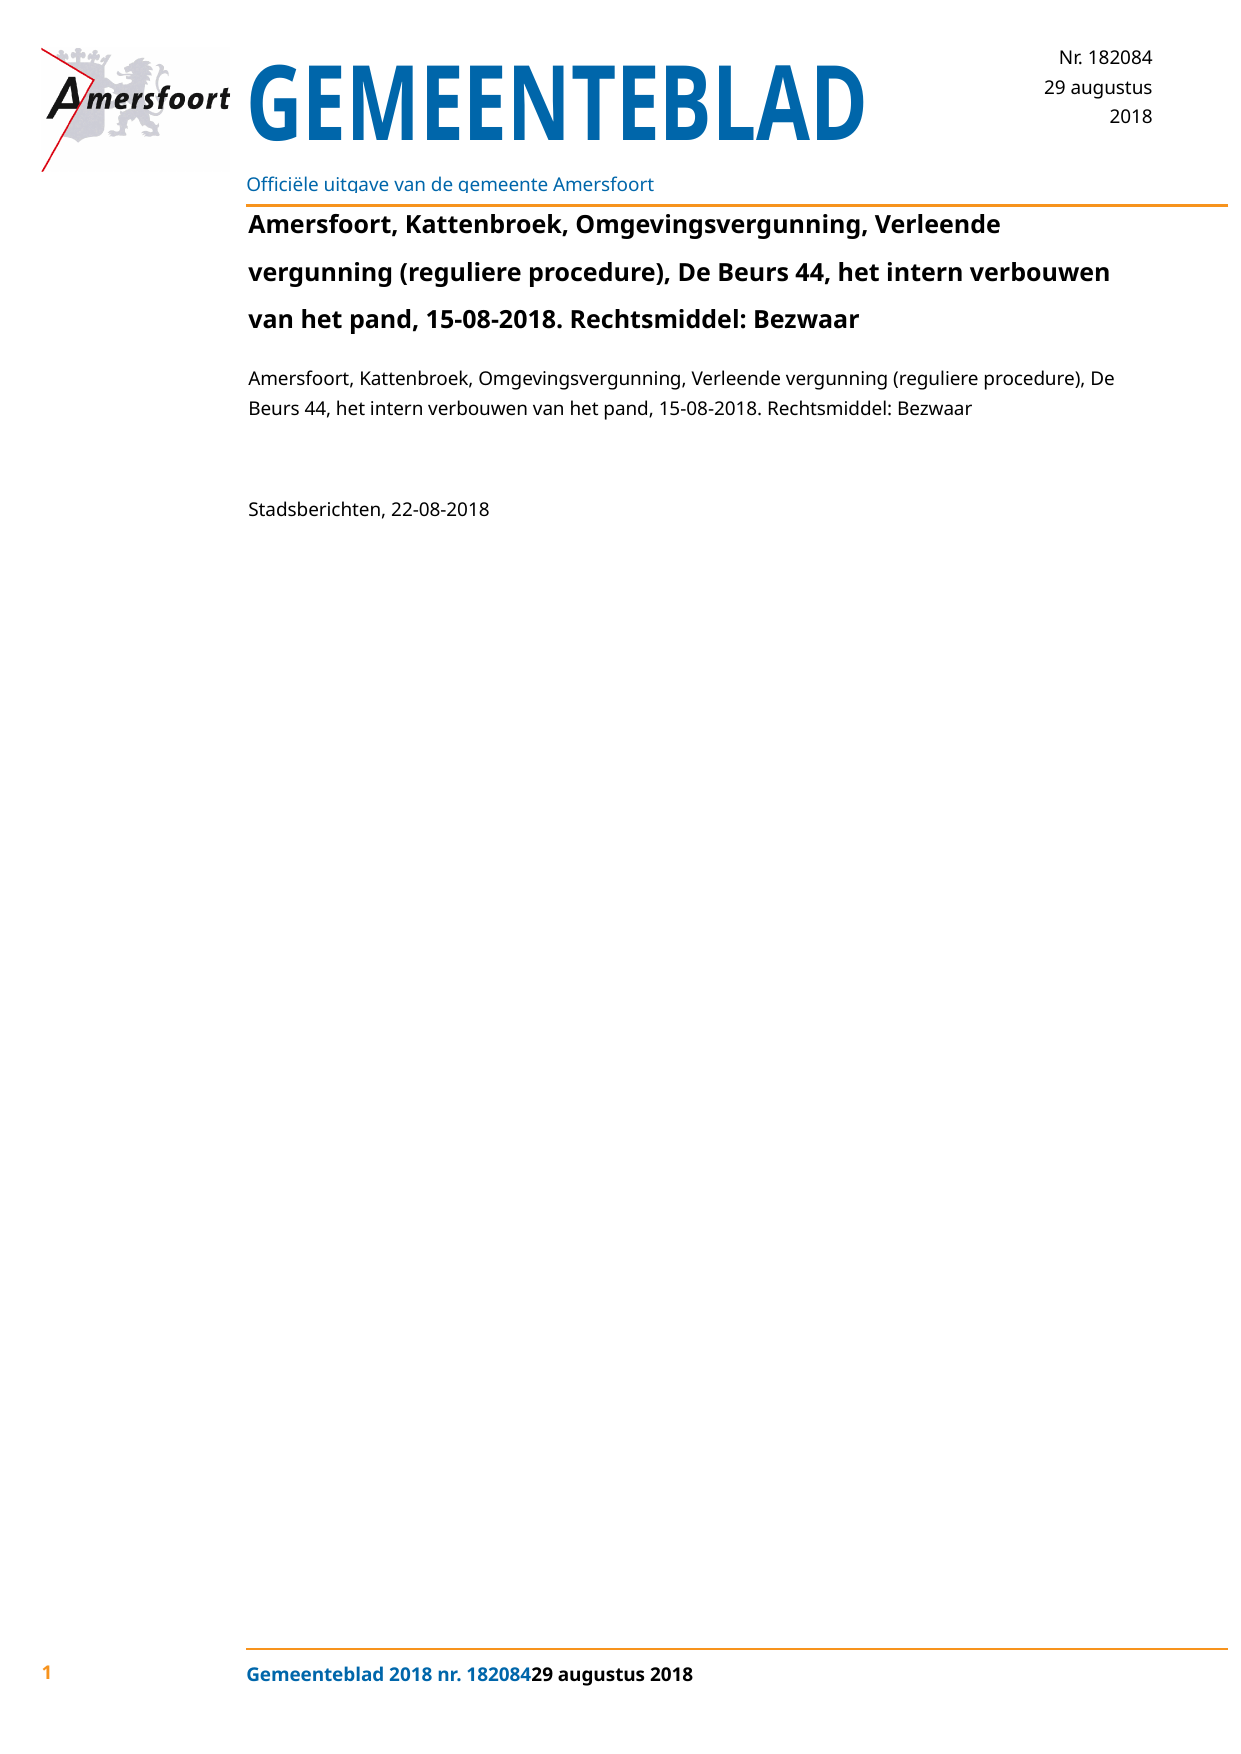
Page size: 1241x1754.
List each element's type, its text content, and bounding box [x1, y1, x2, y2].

text Stadsberichten, 22-08-2018 [248, 496, 1152, 522]
text Amersfoort, Kattenbroek, Omgevingsvergunning, Verleende vergunning (reguliere procedure), De Beurs 44, het intern verbouwen van het pand, 15-08-2018. Rechtsmiddel: Bezwaar [248, 207, 1152, 336]
picture [41, 47, 231, 172]
text Amersfoort, Kattenbroek, Omgevingsvergunning, Verleende vergunning (reguliere procedure), De Beurs 44, het intern verbouwen van het pand, 15-08-2018. Rechtsmiddel: Bezwaar [248, 366, 1152, 421]
